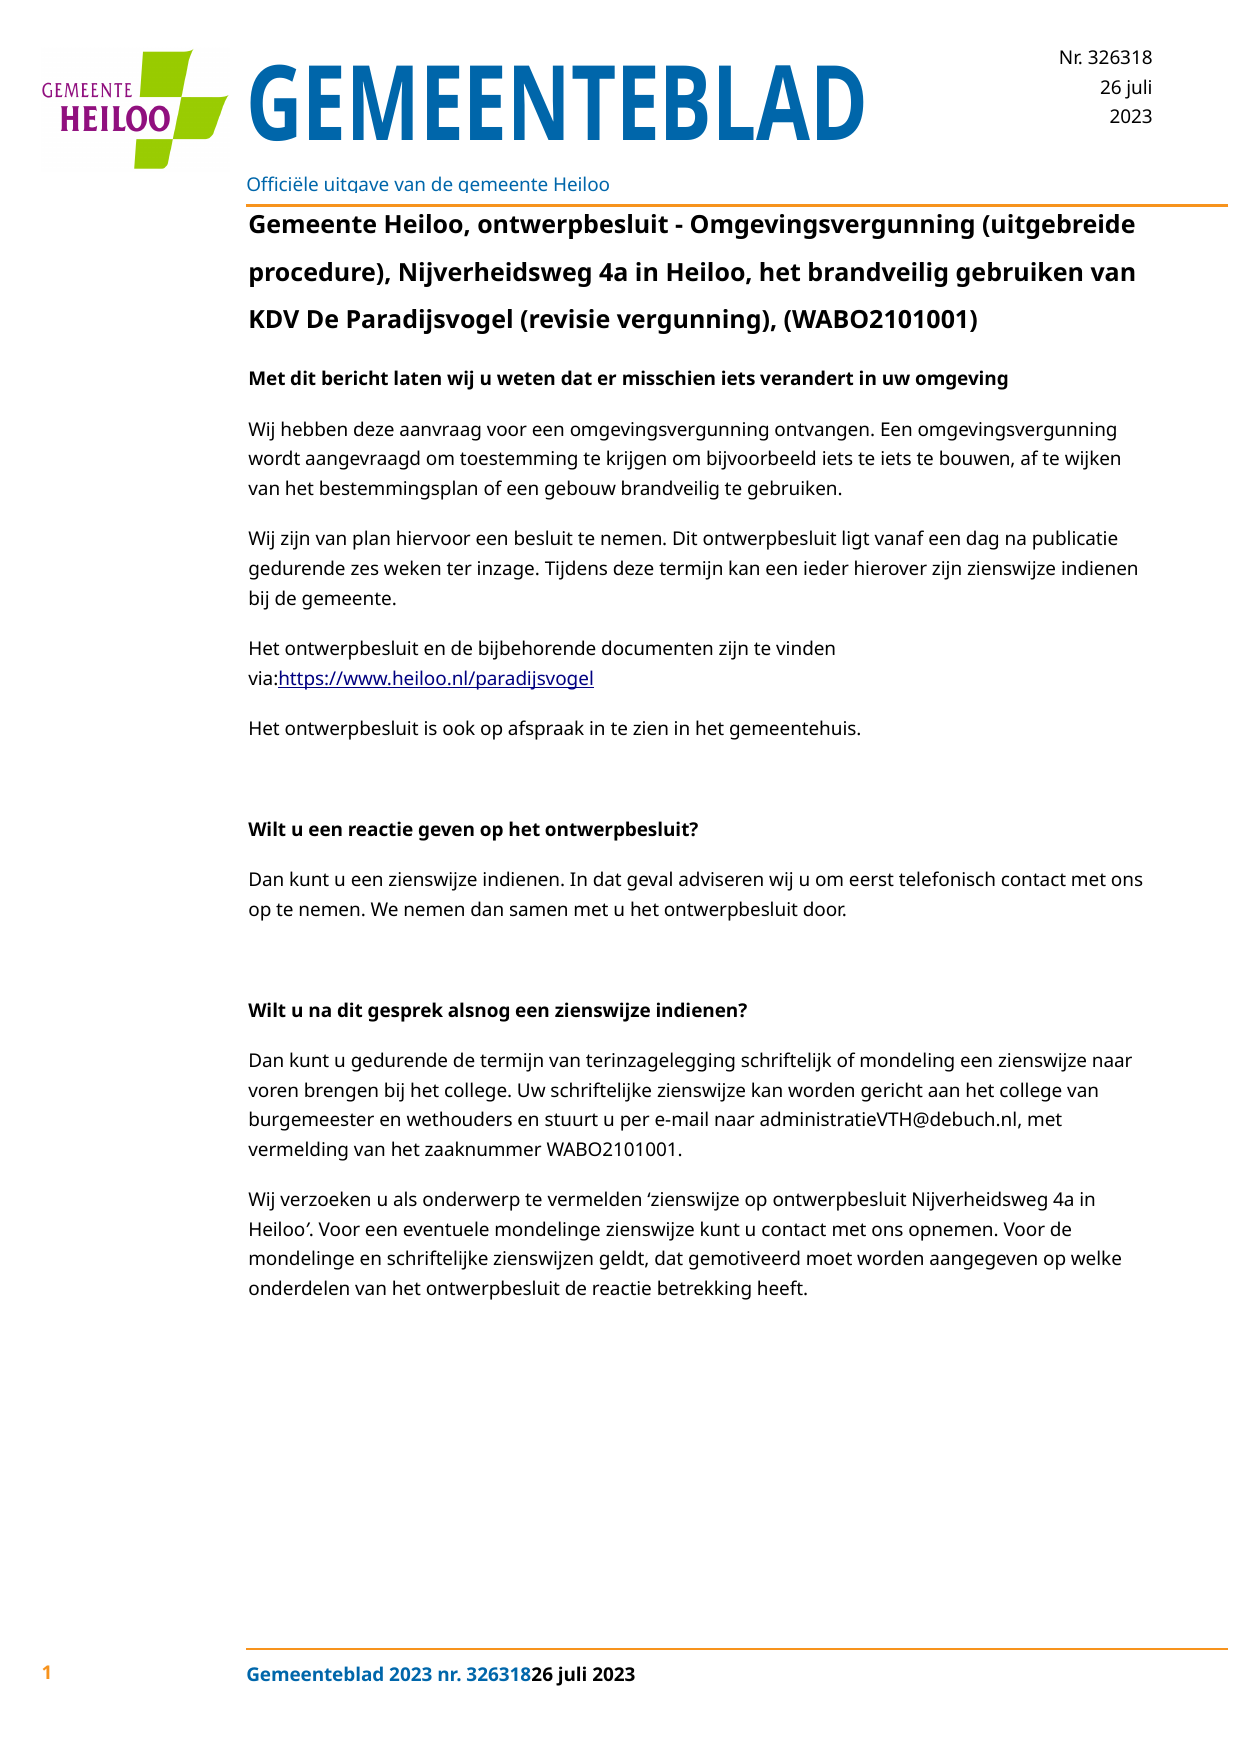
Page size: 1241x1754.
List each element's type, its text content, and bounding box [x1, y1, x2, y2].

text Wij hebben deze aanvraag voor een omgevingsvergunning ontvangen. Een omgevingsvergunning wordt aangevraagd om toestemming te krijgen om bijvoorbeeld iets te iets te bouwen, af te wijken van het bestemmingsplan of een gebouw brandveilig te gebruiken. [248, 416, 1152, 501]
picture [41, 47, 231, 172]
text Gemeente Heiloo, ontwerpbesluit - Omgevingsvergunning (uitgebreide procedure), Nijverheidsweg 4a in Heiloo, het brandveilig gebruiken van KDV De Paradijsvogel (revisie vergunning), (WABO2101001) [248, 207, 1152, 336]
text Dan kunt u een zienswijze indienen. In dat geval adviseren wij u om eerst telefonisch contact met ons op te nemen. We nemen dan samen met u het ontwerpbesluit door. [248, 866, 1152, 922]
text Dan kunt u gedurende de termijn van terinzagelegging schriftelijk of mondeling een zienswijze naar voren brengen bij het college. Uw schriftelijke zienswijze kan worden gericht aan het college van burgemeester en wethouders en stuurt u per e-mail naar administratieVTH@debuch.nl, met vermelding van het zaaknummer WABO2101001. [248, 1047, 1152, 1162]
text Met dit bericht laten wij u weten dat er misschien iets verandert in uw omgeving [248, 366, 1152, 391]
text Het ontwerpbesluit is ook op afspraak in te zien in het gemeentehuis. [248, 715, 1152, 741]
text Wilt u een reactie geven op het ontwerpbesluit? [248, 816, 1152, 842]
text Wij verzoeken u als onderwerp te vermelden ‘zienswijze op ontwerpbesluit Nijverheidsweg 4a in Heiloo’. Voor een eventuele mondelinge zienswijze kunt u contact met ons opnemen. Voor de mondelinge en schriftelijke zienswijzen geldt, dat gemotiveerd moet worden aangegeven op welke onderdelen van het ontwerpbesluit de reactie betrekking heeft. [248, 1186, 1152, 1301]
text Wilt u na dit gesprek alsnog een zienswijze indienen? [248, 997, 1152, 1022]
text Het ontwerpbesluit en de bijbehorende documenten zijn te vinden via:https://www.heiloo.nl/paradijsvogel [248, 635, 1152, 690]
text Wij zijn van plan hiervoor een besluit te nemen. Dit ontwerpbesluit ligt vanaf een dag na publicatie gedurende zes weken ter inzage. Tijdens deze termijn kan een ieder hierover zijn zienswijze indienen bij de gemeente. [248, 526, 1152, 610]
